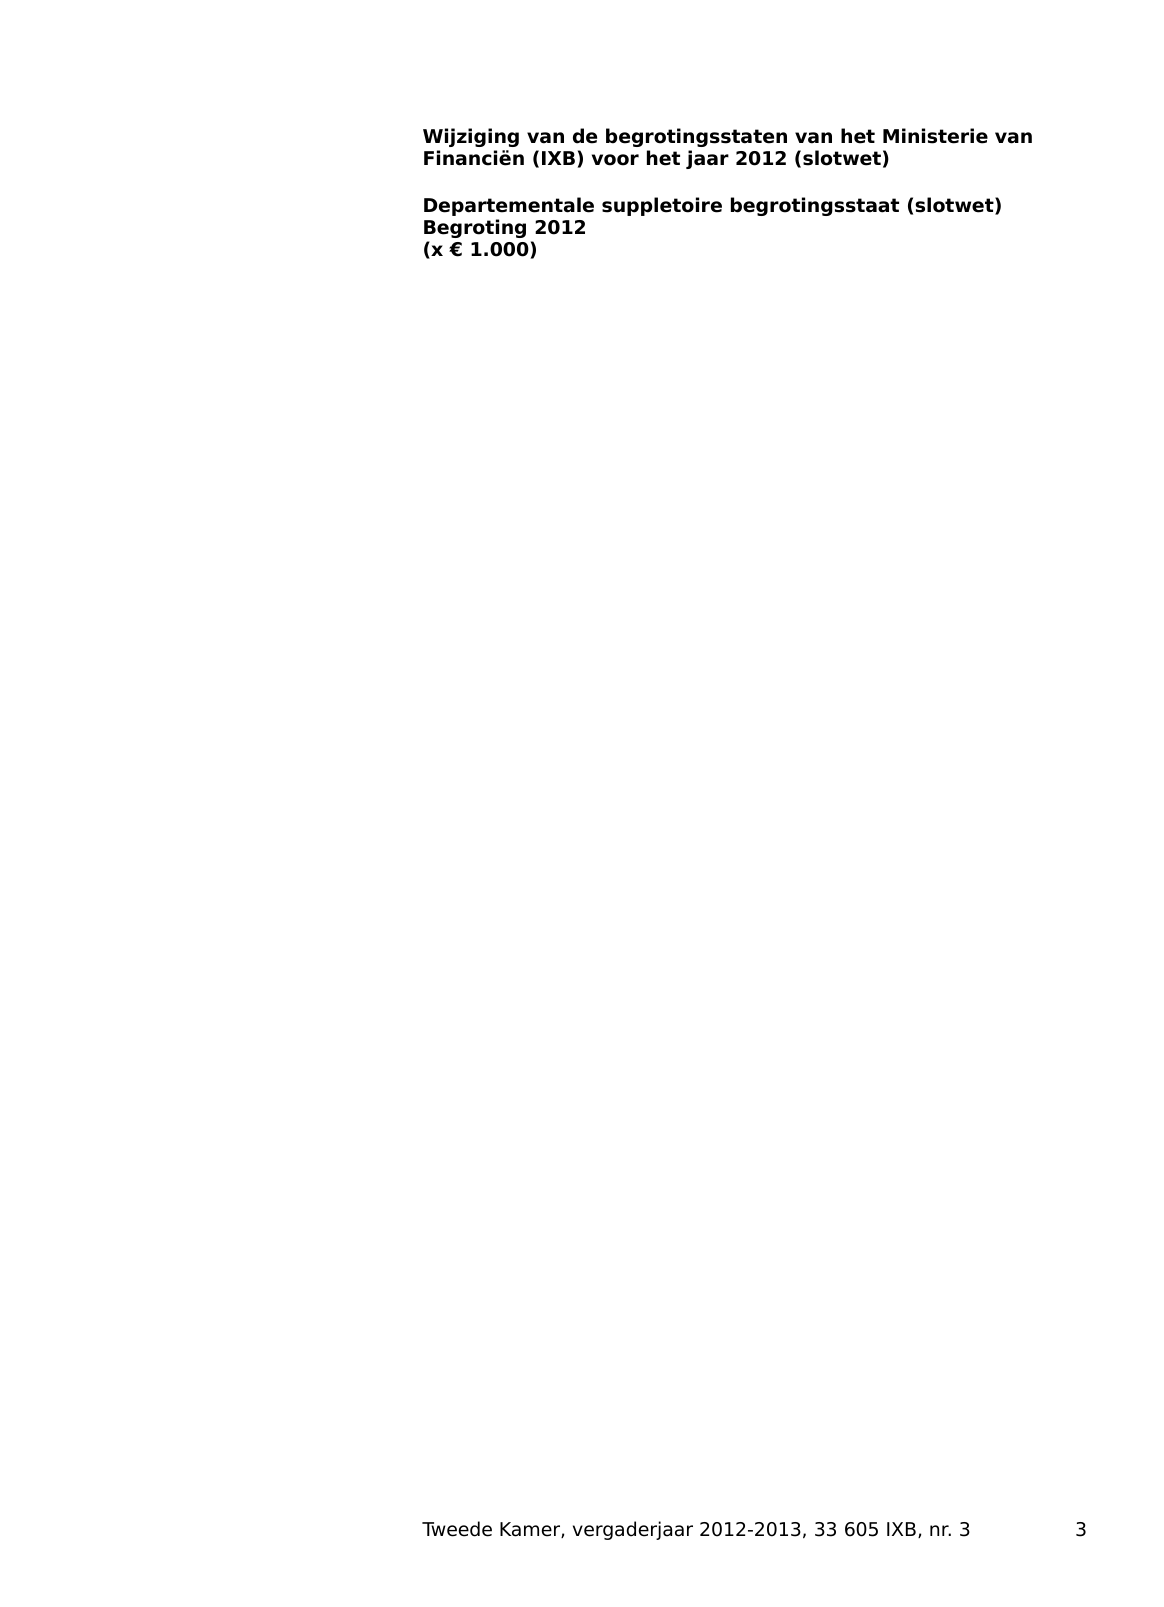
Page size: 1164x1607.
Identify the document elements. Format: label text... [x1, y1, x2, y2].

text Departementale suppletoire begrotingsstaat (slotwet) [422, 194, 1087, 217]
subtitle Wijziging van de begrotingsstaten van het Ministerie van Financiën (IXB) voor het jaar 2012 (slotwet) [422, 126, 1087, 169]
text (x € 1.000) [422, 238, 1087, 261]
text Begroting 2012 [422, 217, 1087, 238]
